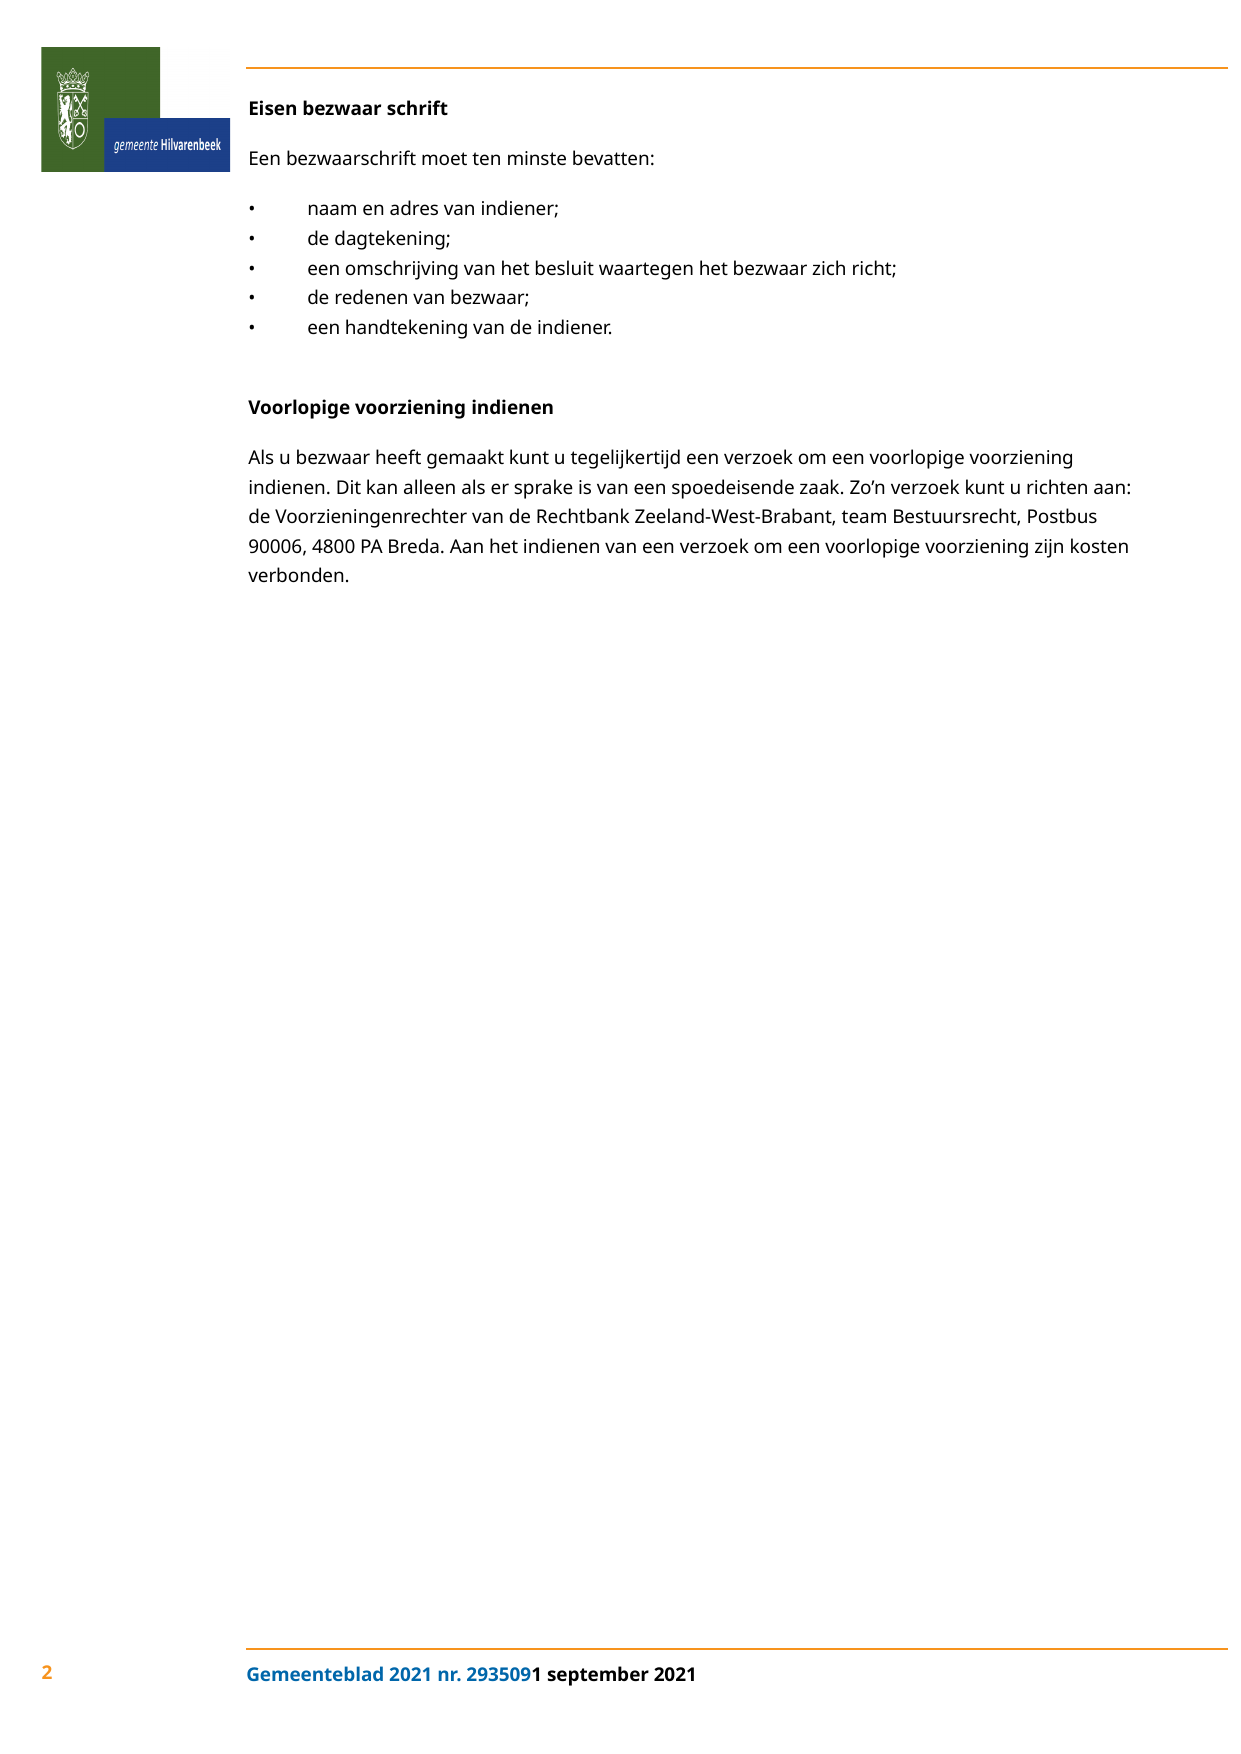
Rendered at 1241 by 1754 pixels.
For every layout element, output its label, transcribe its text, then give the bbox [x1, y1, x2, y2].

text Voorlopige voorziening indienen [248, 394, 1152, 420]
list een omschrijving van het besluit waartegen het bezwaar zich richt; [248, 255, 1152, 281]
list de redenen van bezwaar; [248, 284, 1152, 310]
picture [41, 47, 231, 172]
list de dagtekening; [248, 225, 1152, 251]
list naam en adres van indiener; [248, 196, 1152, 221]
text Eisen bezwaar schrift [248, 95, 1152, 121]
list een handtekening van de indiener. [248, 314, 1152, 340]
text Een bezwaarschrift moet ten minste bevatten: [248, 145, 1152, 171]
text Als u bezwaar heeft gemaakt kunt u tegelijkertijd een verzoek om een voorlopige voorziening indienen. Dit kan alleen als er sprake is van een spoedeisende zaak. Zo’n verzoek kunt u richten aan: de Voorzieningenrechter van de Rechtbank Zeeland-West-Brabant, team Bestuursrecht, Postbus 90006, 4800 PA Breda. Aan het indienen van een verzoek om een voorlopige voorziening zijn kosten verbonden. [248, 444, 1152, 588]
